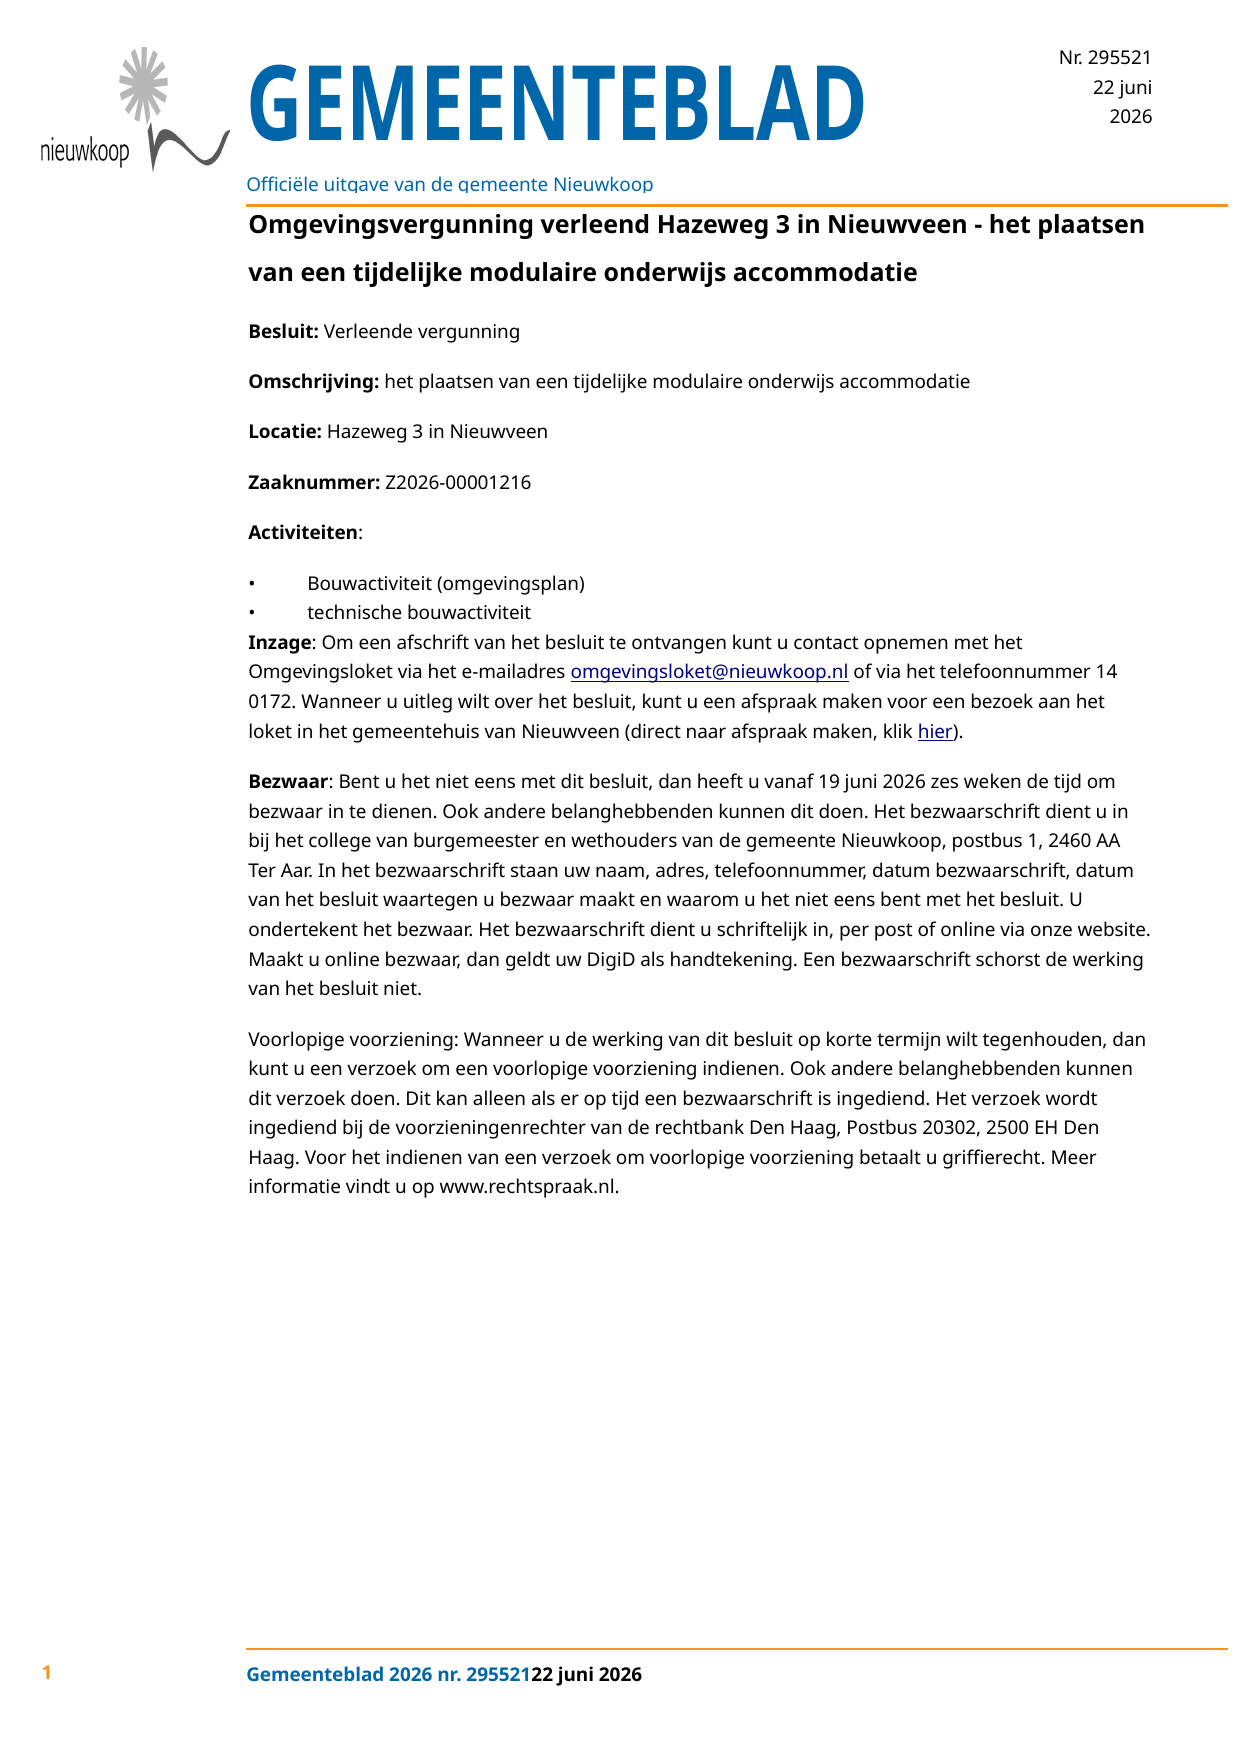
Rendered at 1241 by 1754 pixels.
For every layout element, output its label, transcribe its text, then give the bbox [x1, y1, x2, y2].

text Omschrijving: het plaatsen van een tijdelijke modulaire onderwijs accommodatie [248, 368, 1152, 394]
text Besluit: Verleende vergunning [248, 318, 1152, 344]
list Bouwactiviteit (omgevingsplan) [248, 570, 1152, 596]
picture [41, 47, 231, 172]
text Zaaknummer: Z2026-00001216 [248, 469, 1152, 495]
list technische bouwactiviteit [248, 599, 1152, 625]
text Locatie: Hazeweg 3 in Nieuwveen [248, 419, 1152, 444]
text Voorlopige voorziening: Wanneer u de werking van dit besluit op korte termijn wilt tegenhouden, dan kunt u een verzoek om een voorlopige voorziening indienen. Ook andere belanghebbenden kunnen dit verzoek doen. Dit kan alleen als er op tijd een bezwaarschrift is ingediend. Het verzoek wordt ingediend bij de voorzieningenrechter van de rechtbank Den Haag, Postbus 20302, 2500 EH Den Haag. Voor het indienen van een verzoek om voorlopige voorziening betaalt u griffierecht. Meer informatie vindt u op www.rechtspraak.nl. [248, 1026, 1152, 1199]
text Bezwaar: Bent u het niet eens met dit besluit, dan heeft u vanaf 19 juni 2026 zes weken de tijd om bezwaar in te dienen. Ook andere belanghebbenden kunnen dit doen. Het bezwaarschrift dient u in bij het college van burgemeester en wethouders van de gemeente Nieuwkoop, postbus 1, 2460 AA Ter Aar. In het bezwaarschrift staan uw naam, adres, telefoonnummer, datum bezwaarschrift, datum van het besluit waartegen u bezwaar maakt en waarom u het niet eens bent met het besluit. U ondertekent het bezwaar. Het bezwaarschrift dient u schriftelijk in, per post of online via onze website. Maakt u online bezwaar, dan geldt uw DigiD als handtekening. Een bezwaarschrift schorst de werking van het besluit niet. [248, 768, 1152, 1001]
text Inzage: Om een afschrift van het besluit te ontvangen kunt u contact opnemen met het Omgevingsloket via het e-mailadres omgevingsloket@nieuwkoop.nl of via het telefoonnummer 14 0172. Wanneer u uitleg wilt over het besluit, kunt u een afspraak maken voor een bezoek aan het loket in het gemeentehuis van Nieuwveen (direct naar afspraak maken, klik hier). [248, 629, 1152, 744]
text Omgevingsvergunning verleend Hazeweg 3 in Nieuwveen - het plaatsen van een tijdelijke modulaire onderwijs accommodatie [248, 207, 1152, 288]
text Activiteiten: [248, 519, 1152, 545]
